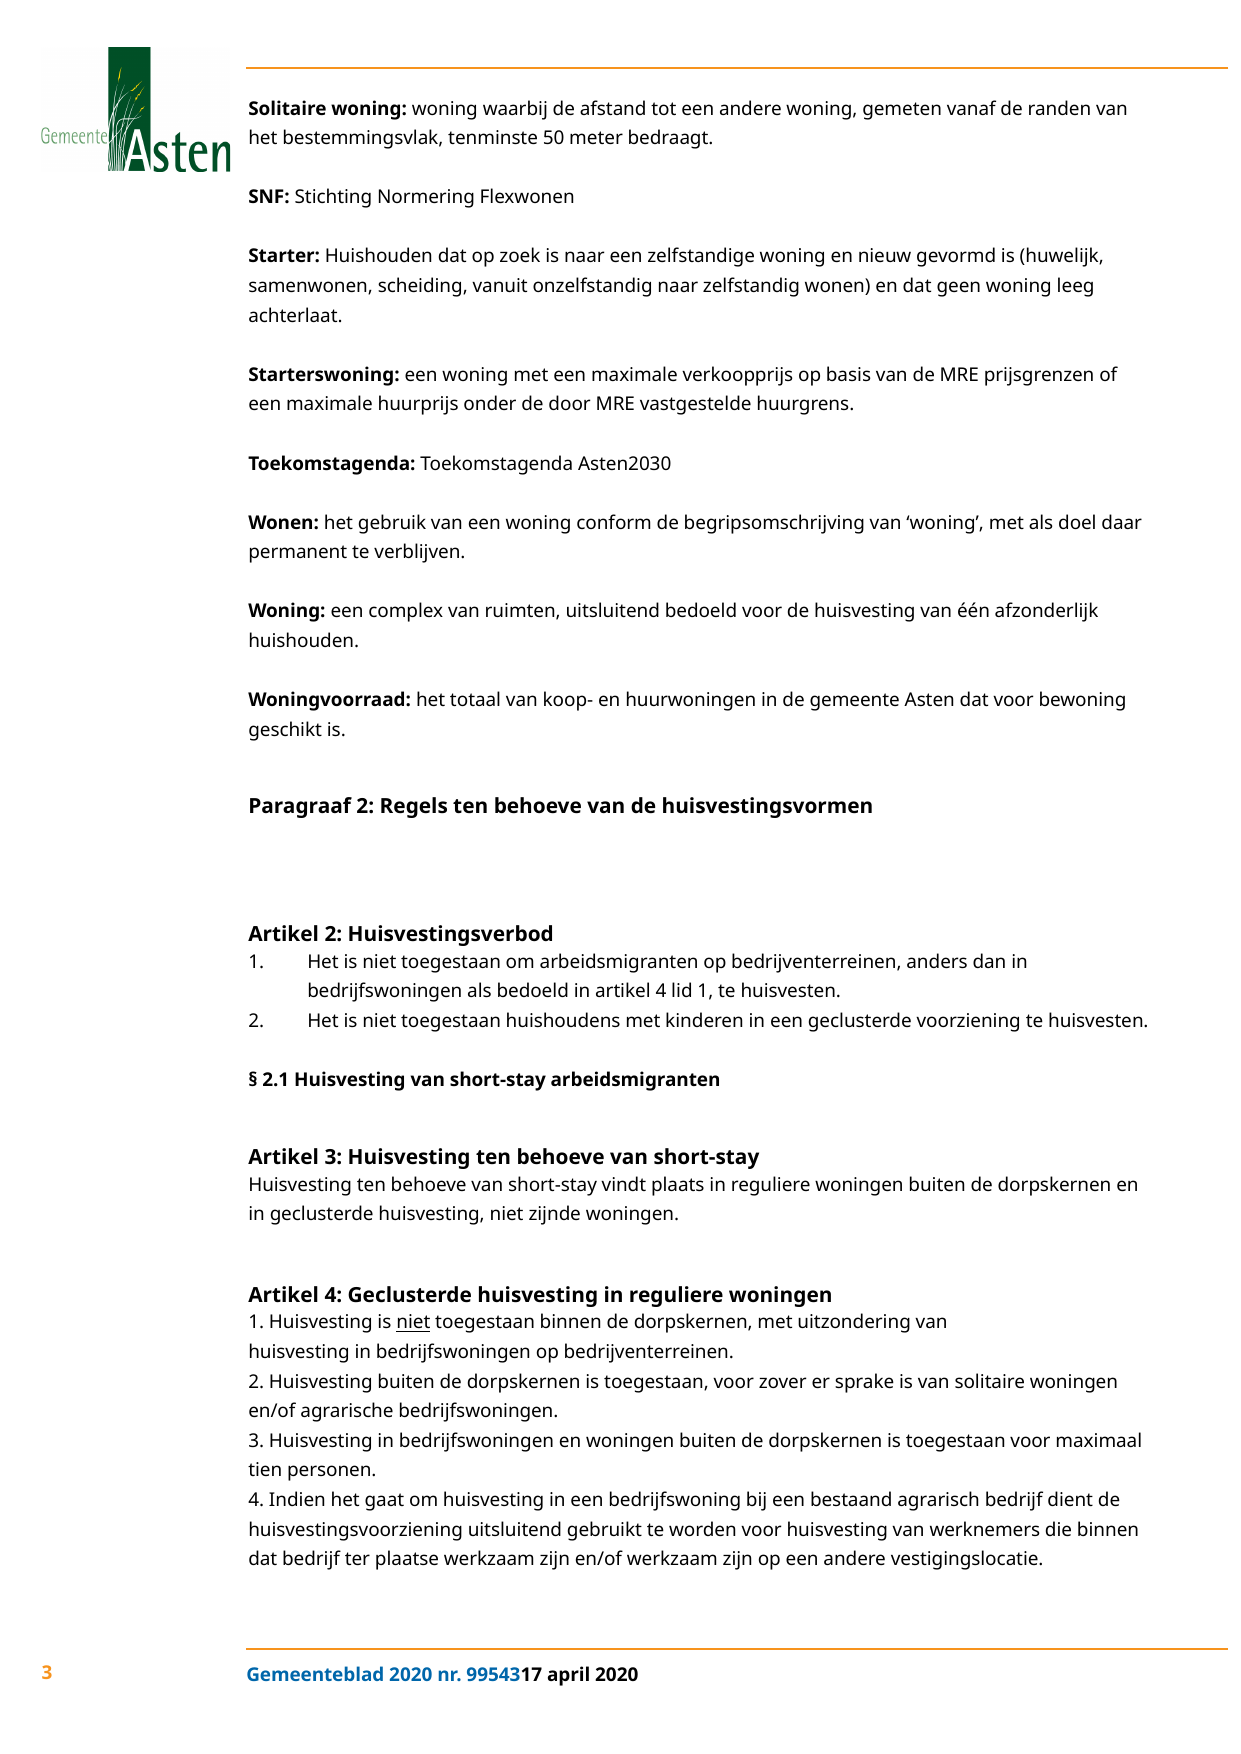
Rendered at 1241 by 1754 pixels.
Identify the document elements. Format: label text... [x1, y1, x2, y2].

text 1. Huisvesting is niet toegestaan binnen de dorpskernen, met uitzondering van [248, 1309, 1152, 1334]
text Starterswoning: een woning met een maximale verkoopprijs op basis van de MRE prijsgrenzen of een maximale huurprijs onder de door MRE vastgestelde huurgrens. [248, 361, 1152, 416]
text 3. Huisvesting in bedrijfswoningen en woningen buiten de dorpskernen is toegestaan voor maximaal tien personen. [248, 1427, 1152, 1482]
text 2. Huisvesting buiten de dorpskernen is toegestaan, voor zover er sprake is van solitaire woningen en/of agrarische bedrijfswoningen. [248, 1368, 1152, 1423]
text Wonen: het gebruik van een woning conform de begripsomschrijving van ‘woning’, met als doel daar permanent te verblijven. [248, 509, 1152, 564]
text Toekomstagenda: Toekomstagenda Asten2030 [248, 450, 1152, 476]
text Woningvoorraad: het totaal van koop- en huurwoningen in de gemeente Asten dat voor bewoning geschikt is. [248, 686, 1152, 742]
text § 2.1 Huisvesting van short-stay arbeidsmigranten [248, 1066, 1152, 1092]
list Het is niet toegestaan huishoudens met kinderen in een geclusterde voorziening te huisvesten. [248, 1007, 1152, 1033]
list Het is niet toegestaan om arbeidsmigranten op bedrijventerreinen, anders dan in bedrijfswoningen als bedoeld in artikel 4 lid 1, te huisvesten. [248, 948, 1152, 1003]
text Artikel 3: Huisvesting ten behoeve van short-stay [248, 1142, 1152, 1171]
text Artikel 2: Huisvestingsverbod [248, 919, 1152, 948]
text Solitaire woning: woning waarbij de afstand tot een andere woning, gemeten vanaf de randen van het bestemmingsvlak, tenminste 50 meter bedraagt. [248, 95, 1152, 150]
text Woning: een complex van ruimten, uitsluitend bedoeld voor de huisvesting van één afzonderlijk huishouden. [248, 598, 1152, 653]
text Paragraaf 2: Regels ten behoeve van de huisvestingsvormen [248, 791, 1152, 820]
text Starter: Huishouden dat op zoek is naar een zelfstandige woning en nieuw gevormd is (huwelijk, samenwonen, scheiding, vanuit onzelfstandig naar zelfstandig wonen) en dat geen woning leeg achterlaat. [248, 243, 1152, 328]
picture [41, 47, 231, 172]
text Huisvesting ten behoeve van short-stay vindt plaats in reguliere woningen buiten de dorpskernen en in geclusterde huisvesting, niet zijnde woningen. [248, 1171, 1152, 1226]
text huisvesting in bedrijfswoningen op bedrijventerreinen. [248, 1338, 1152, 1364]
text Artikel 4: Geclusterde huisvesting in reguliere woningen [248, 1280, 1152, 1309]
text SNF: Stichting Normering Flexwonen [248, 183, 1152, 209]
text 4. Indien het gaat om huisvesting in een bedrijfswoning bij een bestaand agrarisch bedrijf dient de huisvestingsvoorziening uitsluitend gebruikt te worden voor huisvesting van werknemers die binnen dat bedrijf ter plaatse werkzaam zijn en/of werkzaam zijn op een andere vestigingslocatie. [248, 1486, 1152, 1571]
